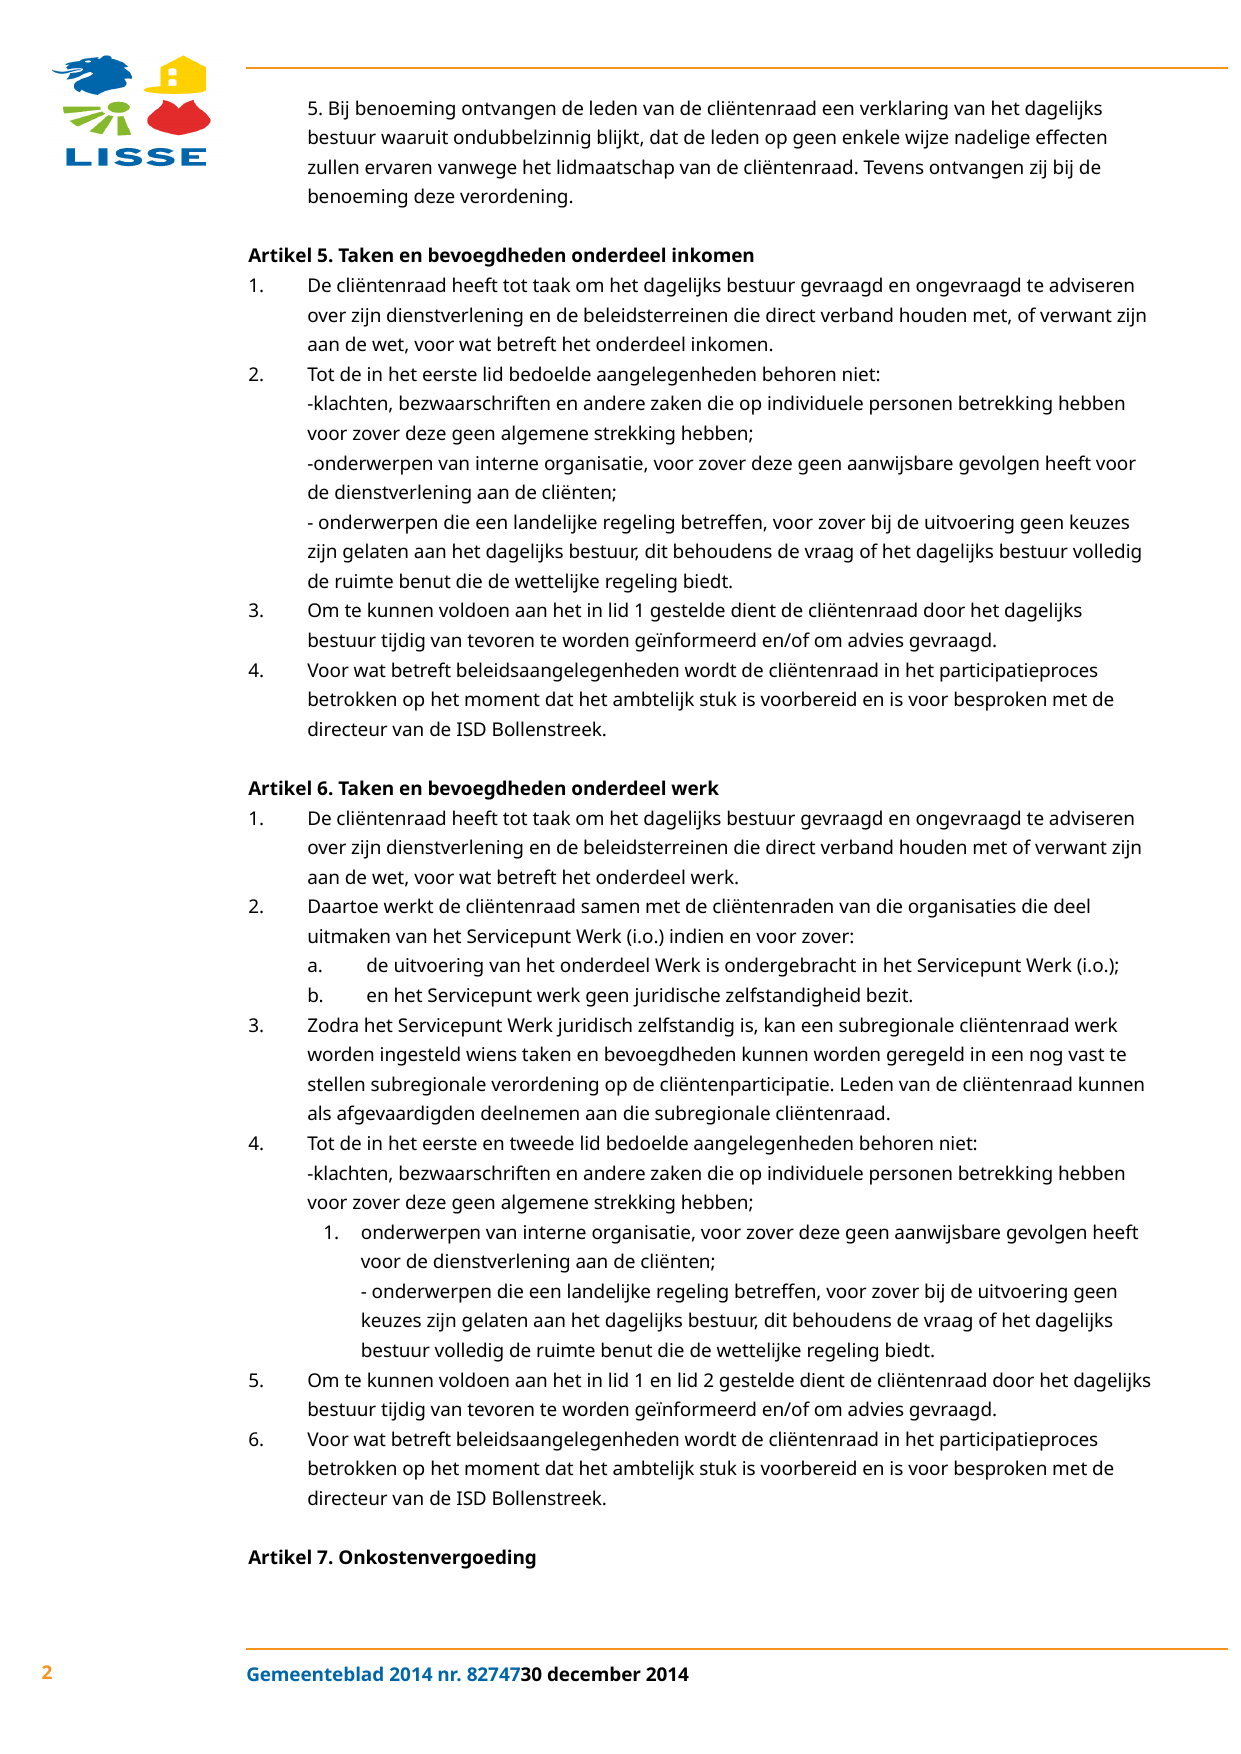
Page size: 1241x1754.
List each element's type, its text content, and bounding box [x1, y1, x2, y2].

list Tot de in het eerste en tweede lid bedoelde aangelegenheden behoren niet: [248, 1130, 1152, 1156]
list de uitvoering van het onderdeel Werk is ondergebracht in het Servicepunt Werk (i.o.); [307, 953, 1152, 978]
list Zodra het Servicepunt Werk juridisch zelfstandig is, kan een subregionale cliëntenraad werk worden ingesteld wiens taken en bevoegdheden kunnen worden geregeld in een nog vast te stellen subregionale verordening op de cliëntenparticipatie. Leden van de cliëntenraad kunnen als afgevaardigden deelnemen aan die subregionale cliëntenraad. [248, 1012, 1152, 1126]
list Om te kunnen voldoen aan het in lid 1 en lid 2 gestelde dient de cliëntenraad door het dagelijks bestuur tijdig van tevoren te worden geïnformeerd en/of om advies gevraagd. [248, 1367, 1152, 1422]
list - onderwerpen die een landelijke regeling betreffen, voor zover bij de uitvoering geen keuzes zijn gelaten aan het dagelijks bestuur, dit behoudens de vraag of het dagelijks bestuur volledig de ruimte benut die de wettelijke regeling biedt. [248, 509, 1152, 594]
list Daartoe werkt de cliëntenraad samen met de cliëntenraden van die organisaties die deel uitmaken van het Servicepunt Werk (i.o.) indien en voor zover: [248, 893, 1152, 949]
list De cliëntenraad heeft tot taak om het dagelijks bestuur gevraagd en ongevraagd te adviseren over zijn dienstverlening en de beleidsterreinen die direct verband houden met, of verwant zijn aan de wet, voor wat betreft het onderdeel inkomen. [248, 272, 1152, 357]
text Artikel 5. Taken en bevoegdheden onderdeel inkomen [248, 243, 1152, 268]
list Voor wat betreft beleidsaangelegenheden wordt de cliëntenraad in het participatieproces betrokken op het moment dat het ambtelijk stuk is voorbereid en is voor besproken met de directeur van de ISD Bollenstreek. [248, 1426, 1152, 1511]
list -onderwerpen van interne organisatie, voor zover deze geen aanwijsbare gevolgen heeft voor de dienstverlening aan de cliënten; [248, 450, 1152, 505]
list -klachten, bezwaarschriften en andere zaken die op individuele personen betrekking hebben voor zover deze geen algemene strekking hebben; [248, 1160, 1152, 1215]
list Tot de in het eerste lid bedoelde aangelegenheden behoren niet: [248, 361, 1152, 387]
list - onderwerpen die een landelijke regeling betreffen, voor zover bij de uitvoering geen keuzes zijn gelaten aan het dagelijks bestuur, dit behoudens de vraag of het dagelijks bestuur volledig de ruimte benut die de wettelijke regeling biedt. [323, 1278, 1152, 1363]
list -klachten, bezwaarschriften en andere zaken die op individuele personen betrekking hebben voor zover deze geen algemene strekking hebben; [248, 391, 1152, 446]
list 5. Bij benoeming ontvangen de leden van de cliëntenraad een verklaring van het dagelijks bestuur waaruit ondubbelzinnig blijkt, dat de leden op geen enkele wijze nadelige effecten zullen ervaren vanwege het lidmaatschap van de cliëntenraad. Tevens ontvangen zij bij de benoeming deze verordening. [248, 95, 1152, 209]
text Artikel 6. Taken en bevoegdheden onderdeel werk [248, 775, 1152, 801]
list Voor wat betreft beleidsaangelegenheden wordt de cliëntenraad in het participatieproces betrokken op het moment dat het ambtelijk stuk is voorbereid en is voor besproken met de directeur van de ISD Bollenstreek. [248, 657, 1152, 742]
list De cliëntenraad heeft tot taak om het dagelijks bestuur gevraagd en ongevraagd te adviseren over zijn dienstverlening en de beleidsterreinen die direct verband houden met of verwant zijn aan de wet, voor wat betreft het onderdeel werk. [248, 805, 1152, 890]
list en het Servicepunt werk geen juridische zelfstandigheid bezit. [307, 982, 1152, 1008]
picture [41, 47, 231, 172]
list Om te kunnen voldoen aan het in lid 1 gestelde dient de cliëntenraad door het dagelijks bestuur tijdig van tevoren te worden geïnformeerd en/of om advies gevraagd. [248, 598, 1152, 653]
list onderwerpen van interne organisatie, voor zover deze geen aanwijsbare gevolgen heeft voor de dienstverlening aan de cliënten; [323, 1219, 1152, 1274]
text Artikel 7. Onkostenvergoeding [248, 1544, 1152, 1570]
